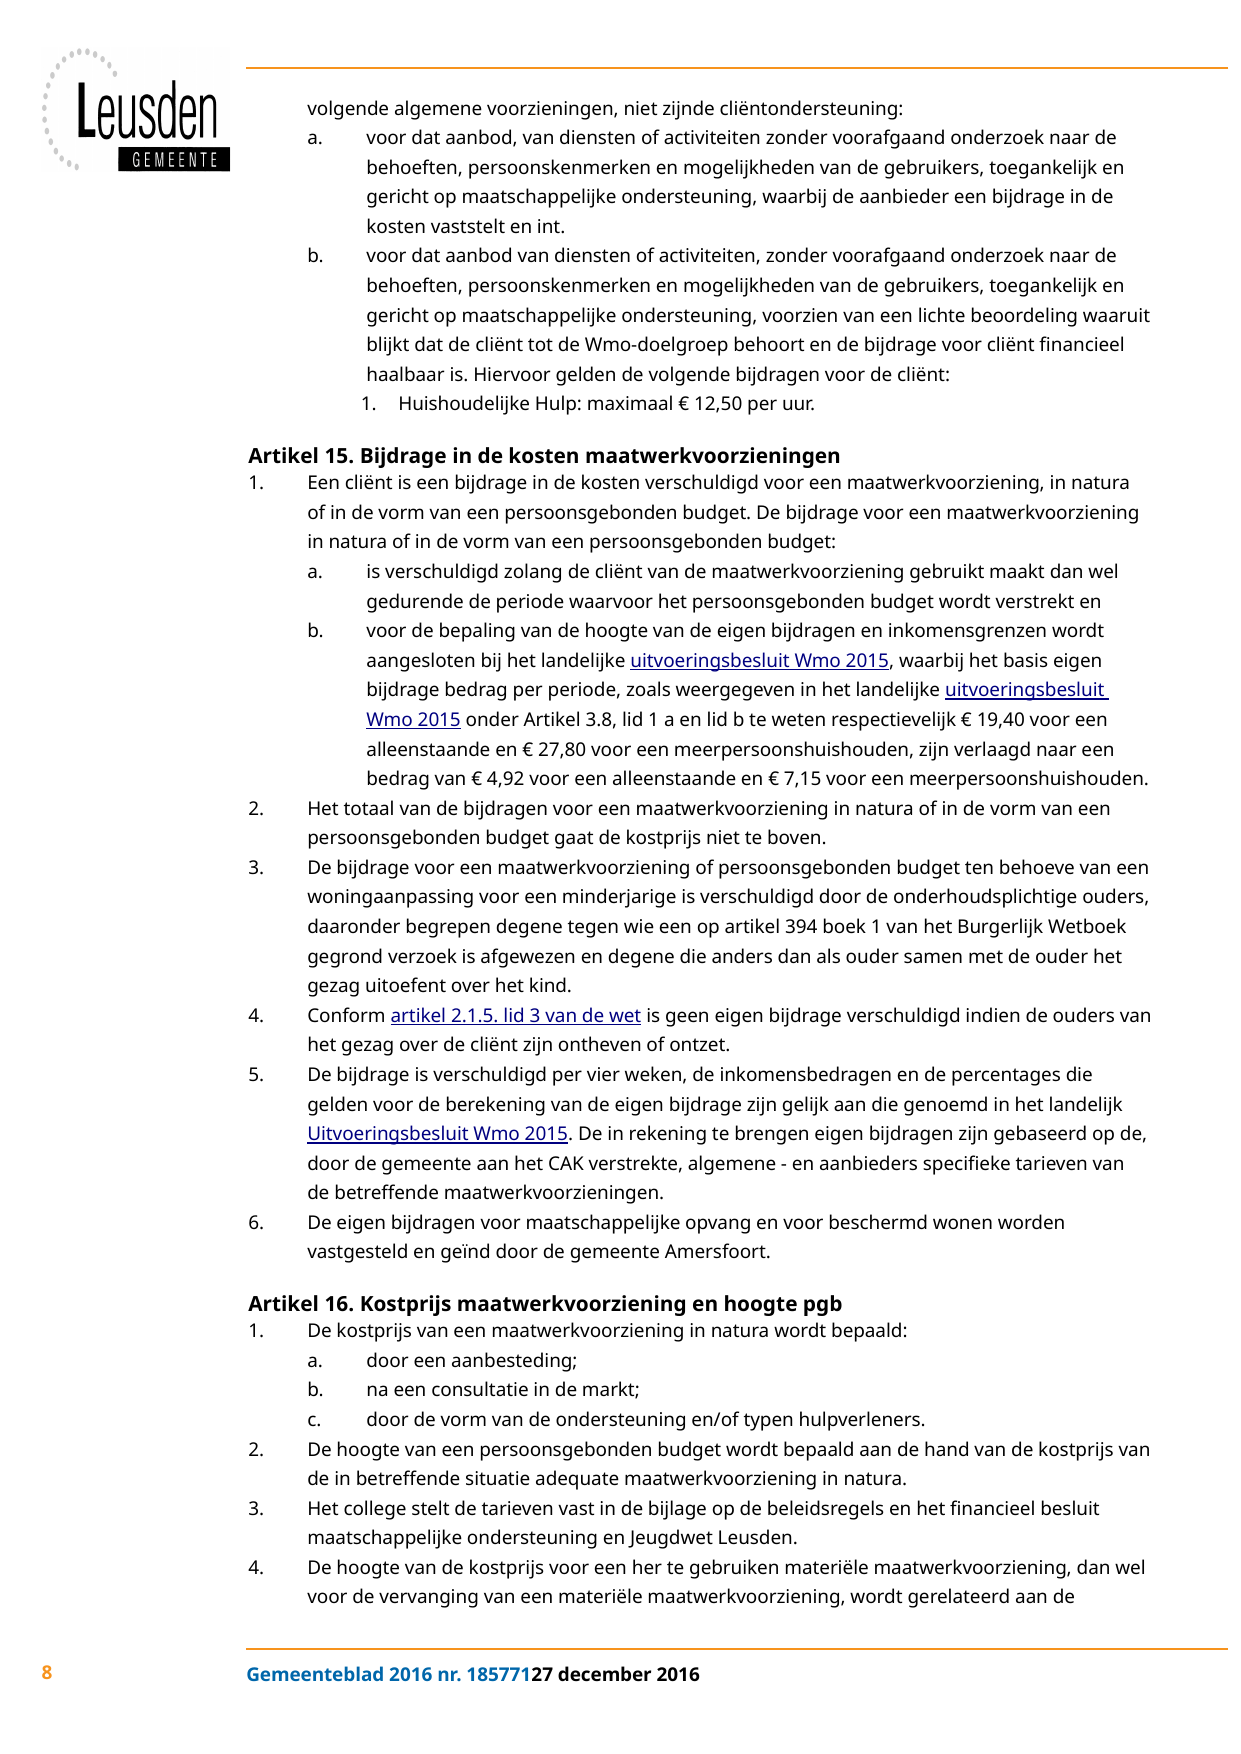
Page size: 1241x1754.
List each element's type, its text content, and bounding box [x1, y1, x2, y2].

list Huishoudelijke Hulp: maximaal € 12,50 per uur. [361, 391, 1152, 416]
list is verschuldigd zolang de cliënt van de maatwerkvoorziening gebruikt maakt dan wel gedurende de periode waarvoor het persoonsgebonden budget wordt verstrekt en [307, 558, 1152, 613]
list voor dat aanbod, van diensten of activiteiten zonder voorafgaand onderzoek naar de behoeften, persoonskenmerken en mogelijkheden van de gebruikers, toegankelijk en gericht op maatschappelijke ondersteuning, waarbij de aanbieder een bijdrage in de kosten vaststelt en int. [307, 124, 1152, 239]
list De kostprijs van een maatwerkvoorziening in natura wordt bepaald: [248, 1317, 1152, 1343]
list volgende algemene voorzieningen, niet zijnde cliëntondersteuning: [248, 95, 1152, 121]
list Het totaal van de bijdragen voor een maatwerkvoorziening in natura of in de vorm van een persoonsgebonden budget gaat de kostprijs niet te boven. [248, 795, 1152, 850]
list De bijdrage is verschuldigd per vier weken, de inkomensbedragen en de percentages die gelden voor de berekening van de eigen bijdrage zijn gelijk aan die genoemd in het landelijk Uitvoeringsbesluit Wmo 2015. De in rekening te brengen eigen bijdragen zijn gebaseerd op de, door de gemeente aan het CAK verstrekte, algemene - en aanbieders specifieke tarieven van de betreffende maatwerkvoorzieningen. [248, 1061, 1152, 1205]
list voor de bepaling van de hoogte van de eigen bijdragen en inkomensgrenzen wordt aangesloten bij het landelijke uitvoeringsbesluit Wmo 2015, waarbij het basis eigen bijdrage bedrag per periode, zoals weergegeven in het landelijke uitvoeringsbesluit Wmo 2015 onder Artikel 3.8, lid 1 a en lid b te weten respectievelijk € 19,40 voor een alleenstaande en € 27,80 voor een meerpersoonshuishouden, zijn verlaagd naar een bedrag van € 4,92 voor een alleenstaande en € 7,15 voor een meerpersoonshuishouden. [307, 617, 1152, 791]
list na een consultatie in de markt; [307, 1377, 1152, 1402]
list Het college stelt de tarieven vast in de bijlage op de beleidsregels en het financieel besluit maatschappelijke ondersteuning en Jeugdwet Leusden. [248, 1495, 1152, 1550]
picture [41, 47, 231, 172]
list door een aanbesteding; [307, 1347, 1152, 1373]
list door de vorm van de ondersteuning en/of typen hulpverleners. [307, 1406, 1152, 1432]
text Artikel 16. Kostprijs maatwerkvoorziening en hoogte pgb [248, 1289, 1152, 1317]
list De bijdrage voor een maatwerkvoorziening of persoonsgebonden budget ten behoeve van een woningaanpassing voor een minderjarige is verschuldigd door de onderhoudsplichtige ouders, daaronder begrepen degene tegen wie een op artikel 394 boek 1 van het Burgerlijk Wetboek gegrond verzoek is afgewezen en degene die anders dan als ouder samen met de ouder het gezag uitoefent over het kind. [248, 854, 1152, 998]
text Artikel 15. Bijdrage in de kosten maatwerkvoorzieningen [248, 441, 1152, 469]
list De hoogte van de kostprijs voor een her te gebruiken materiële maatwerkvoorziening, dan wel voor de vervanging van een materiële maatwerkvoorziening, wordt gerelateerd aan de [248, 1554, 1152, 1609]
list De hoogte van een persoonsgebonden budget wordt bepaald aan de hand van de kostprijs van de in betreffende situatie adequate maatwerkvoorziening in natura. [248, 1436, 1152, 1491]
list De eigen bijdragen voor maatschappelijke opvang en voor beschermd wonen worden vastgesteld en geïnd door de gemeente Amersfoort. [248, 1209, 1152, 1264]
list voor dat aanbod van diensten of activiteiten, zonder voorafgaand onderzoek naar de behoeften, persoonskenmerken en mogelijkheden van de gebruikers, toegankelijk en gericht op maatschappelijke ondersteuning, voorzien van een lichte beoordeling waaruit blijkt dat de cliënt tot de Wmo-doelgroep behoort en de bijdrage voor cliënt financieel haalbaar is. Hiervoor gelden de volgende bijdragen voor de cliënt: [307, 243, 1152, 387]
list Een cliënt is een bijdrage in de kosten verschuldigd voor een maatwerkvoorziening, in natura of in de vorm van een persoonsgebonden budget. De bijdrage voor een maatwerkvoorziening in natura of in de vorm van een persoonsgebonden budget: [248, 469, 1152, 554]
list Conform artikel 2.1.5. lid 3 van de wet is geen eigen bijdrage verschuldigd indien de ouders van het gezag over de cliënt zijn ontheven of ontzet. [248, 1002, 1152, 1057]
